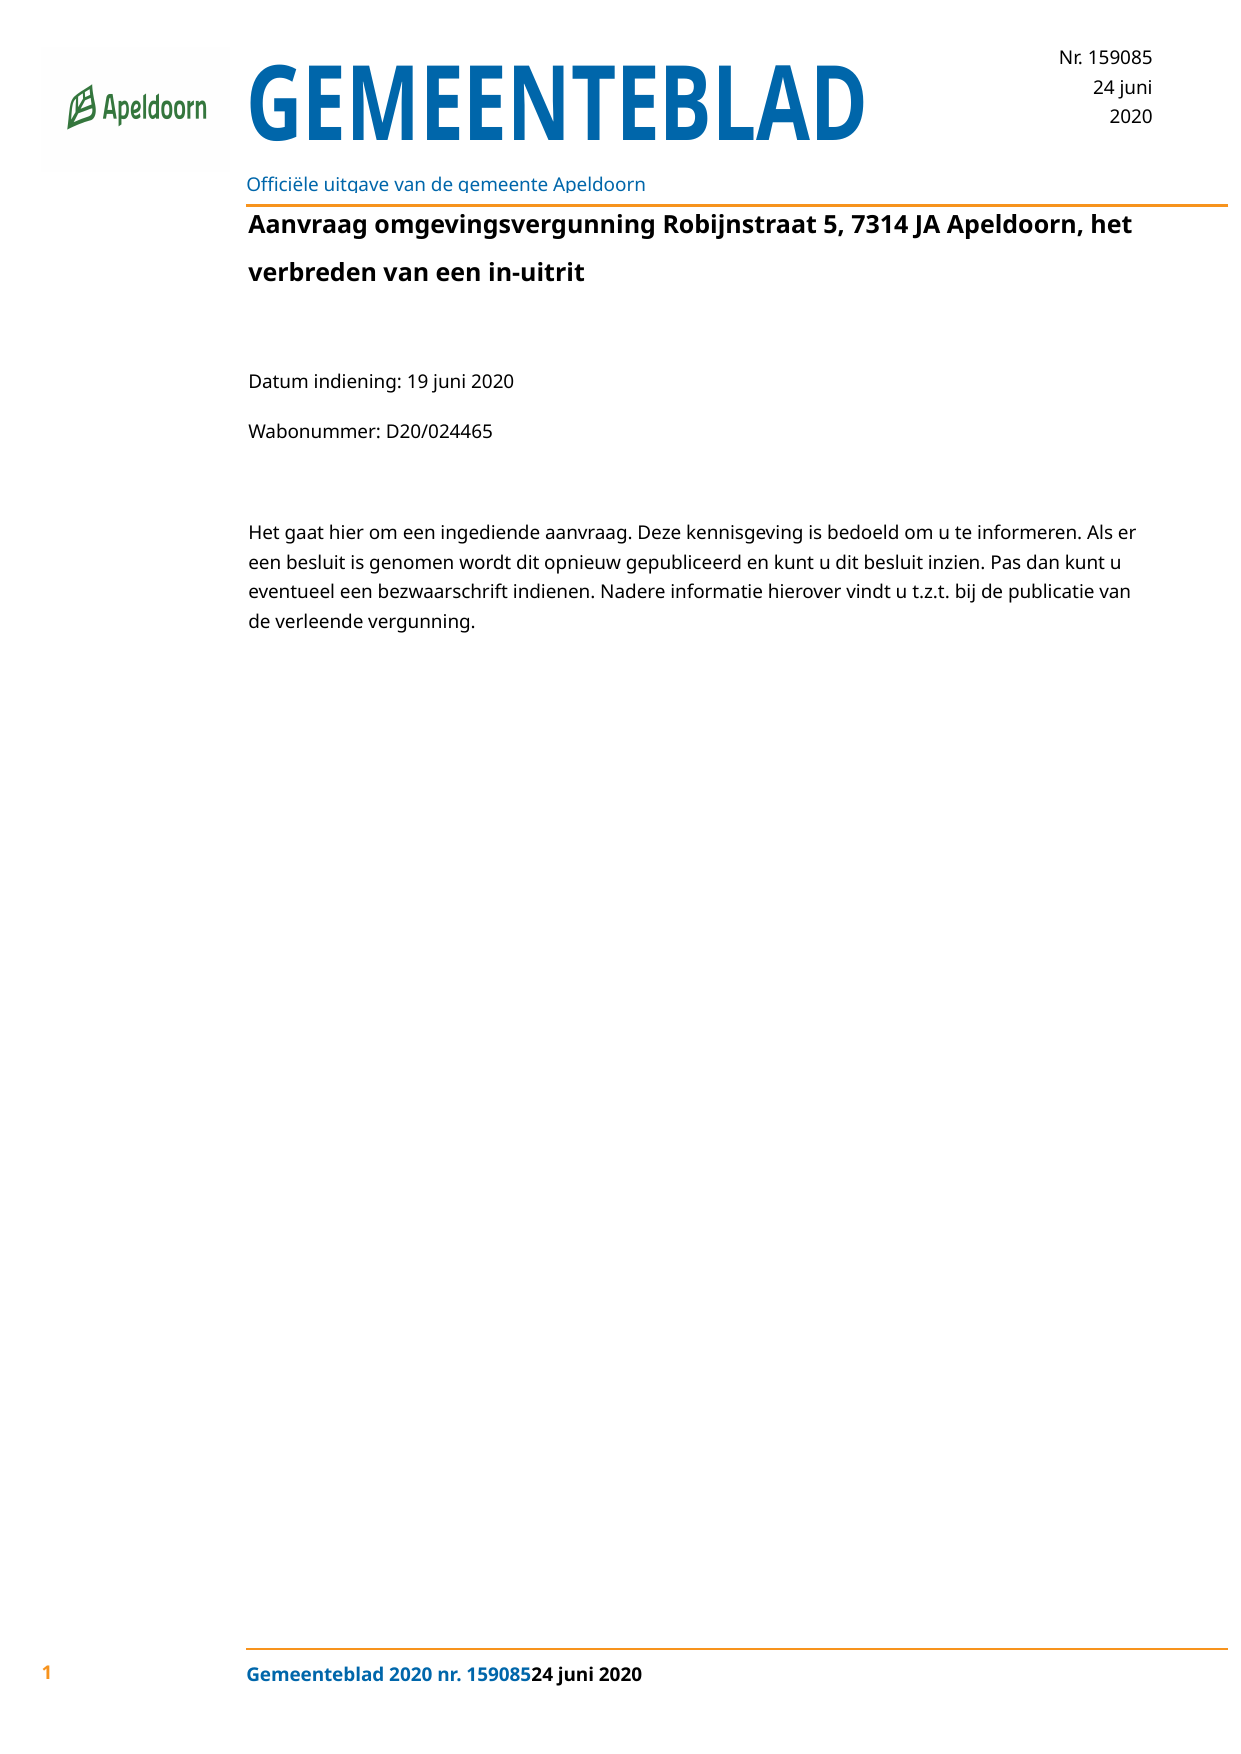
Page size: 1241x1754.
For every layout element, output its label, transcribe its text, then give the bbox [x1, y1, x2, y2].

text Wabonummer: D20/024465 [248, 419, 1152, 444]
text Het gaat hier om een ingediende aanvraag. Deze kennisgeving is bedoeld om u te informeren. Als er een besluit is genomen wordt dit opnieuw gepubliceerd en kunt u dit besluit inzien. Pas dan kunt u eventueel een bezwaarschrift indienen. Nadere informatie hierover vindt u t.z.t. bij de publicatie van de verleende vergunning. [248, 519, 1152, 634]
picture [41, 47, 231, 172]
text Datum indiening: 19 juni 2020 [248, 368, 1152, 394]
text Aanvraag omgevingsvergunning Robijnstraat 5, 7314 JA Apeldoorn, het verbreden van een in-uitrit [248, 207, 1152, 288]
